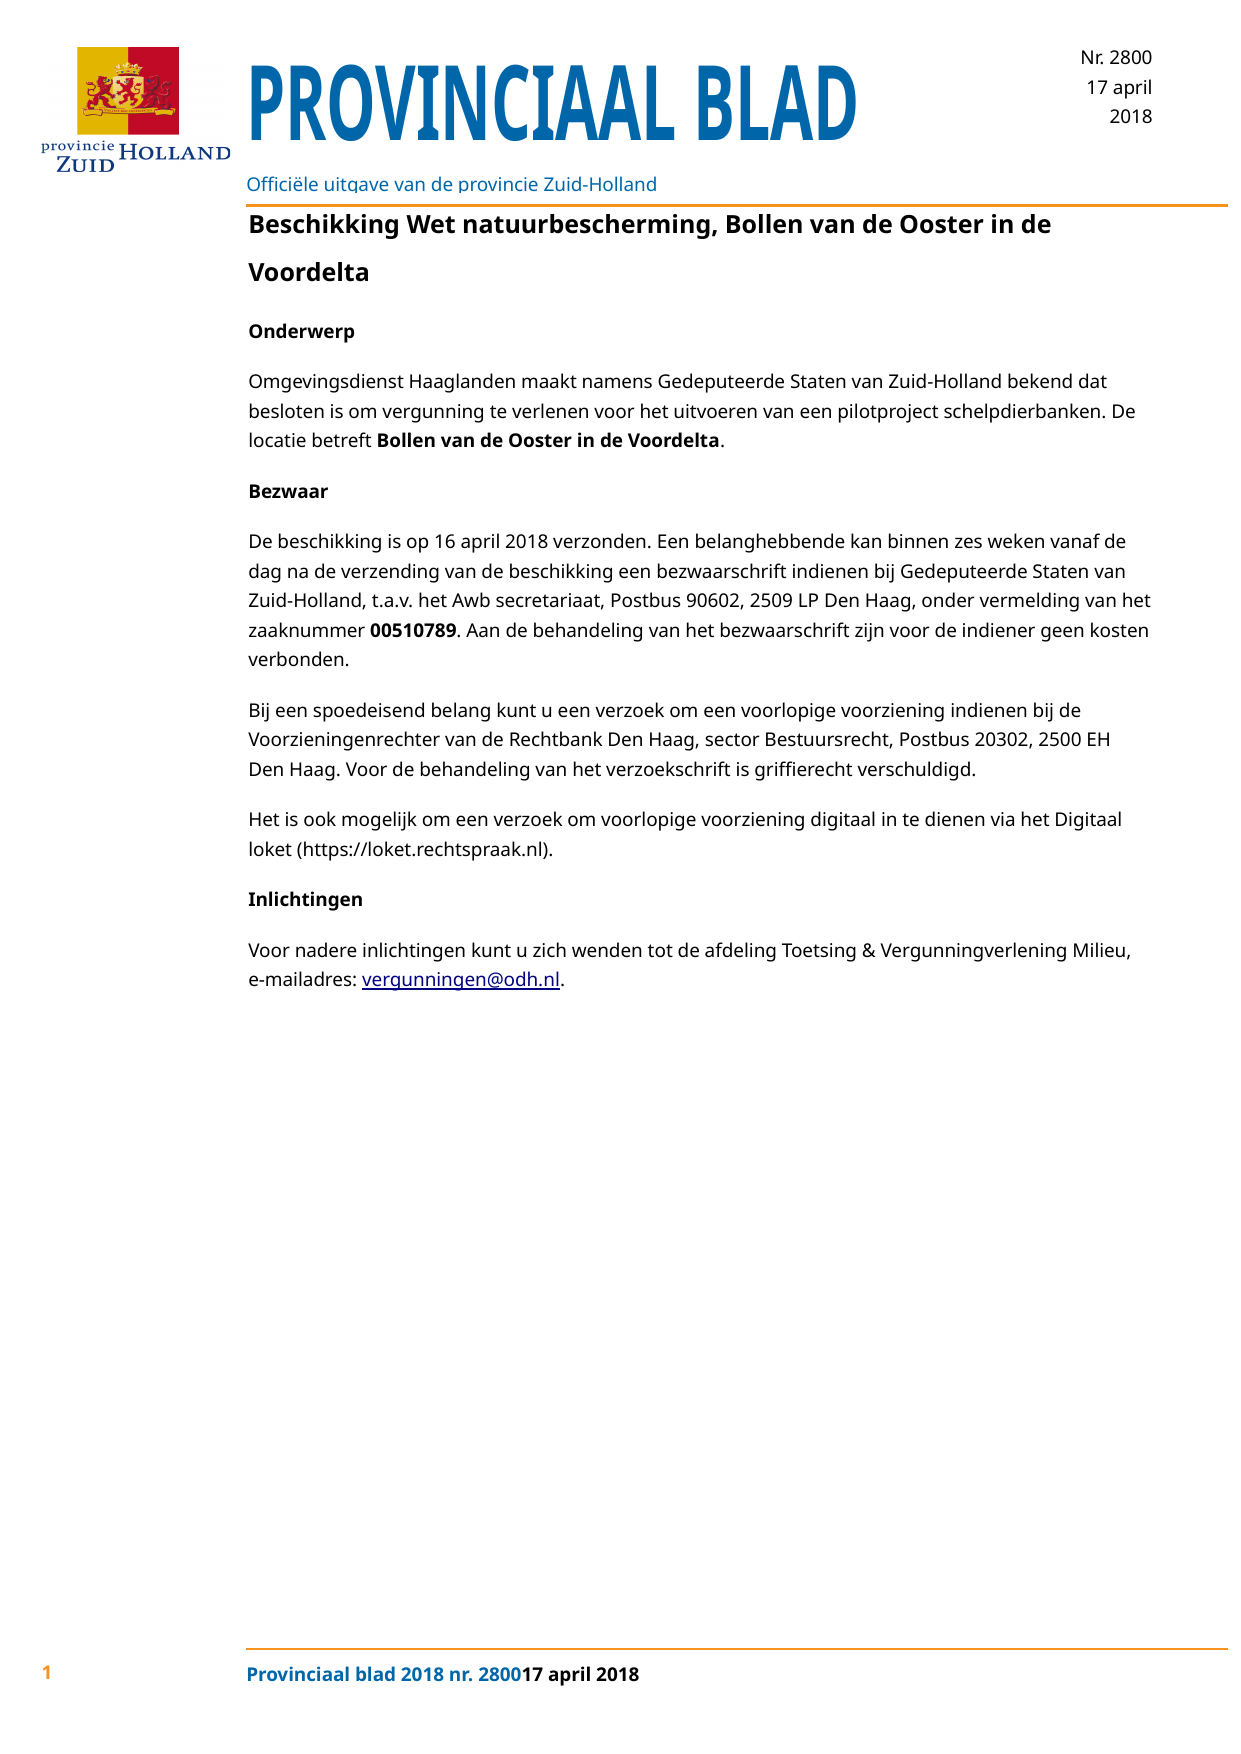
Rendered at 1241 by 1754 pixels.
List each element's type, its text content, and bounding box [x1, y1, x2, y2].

text Bij een spoedeisend belang kunt u een verzoek om een voorlopige voorziening indienen bij de Voorzieningenrechter van de Rechtbank Den Haag, sector Bestuursrecht, Postbus 20302, 2500 EH Den Haag. Voor de behandeling van het verzoekschrift is griffierecht verschuldigd. [248, 697, 1152, 782]
text Voor nadere inlichtingen kunt u zich wenden tot de afdeling Toetsing & Vergunningverlening Milieu, e-mailadres: vergunningen@odh.nl. [248, 937, 1152, 992]
text De beschikking is op 16 april 2018 verzonden. Een belanghebbende kan binnen zes weken vanaf de dag na de verzending van de beschikking een bezwaarschrift indienen bij Gedeputeerde Staten van Zuid-Holland, t.a.v. het Awb secretariaat, Postbus 90602, 2509 LP Den Haag, onder vermelding van het zaaknummer 00510789. Aan de behandeling van het bezwaarschrift zijn voor de indiener geen kosten verbonden. [248, 528, 1152, 672]
text Onderwerp [248, 318, 1152, 344]
text Omgevingsdienst Haaglanden maakt namens Gedeputeerde Staten van Zuid-Holland bekend dat besloten is om vergunning te verlenen voor het uitvoeren van een pilotproject schelpdierbanken. De locatie betreft Bollen van de Ooster in de Voordelta. [248, 368, 1152, 453]
text Beschikking Wet natuurbescherming, Bollen van de Ooster in de Voordelta [248, 207, 1152, 288]
text Inlichtingen [248, 887, 1152, 912]
text Het is ook mogelijk om een verzoek om voorlopige voorziening digitaal in te dienen via het Digitaal loket (https://loket.rechtspraak.nl). [248, 807, 1152, 862]
picture [41, 47, 231, 172]
text Bezwaar [248, 478, 1152, 504]
